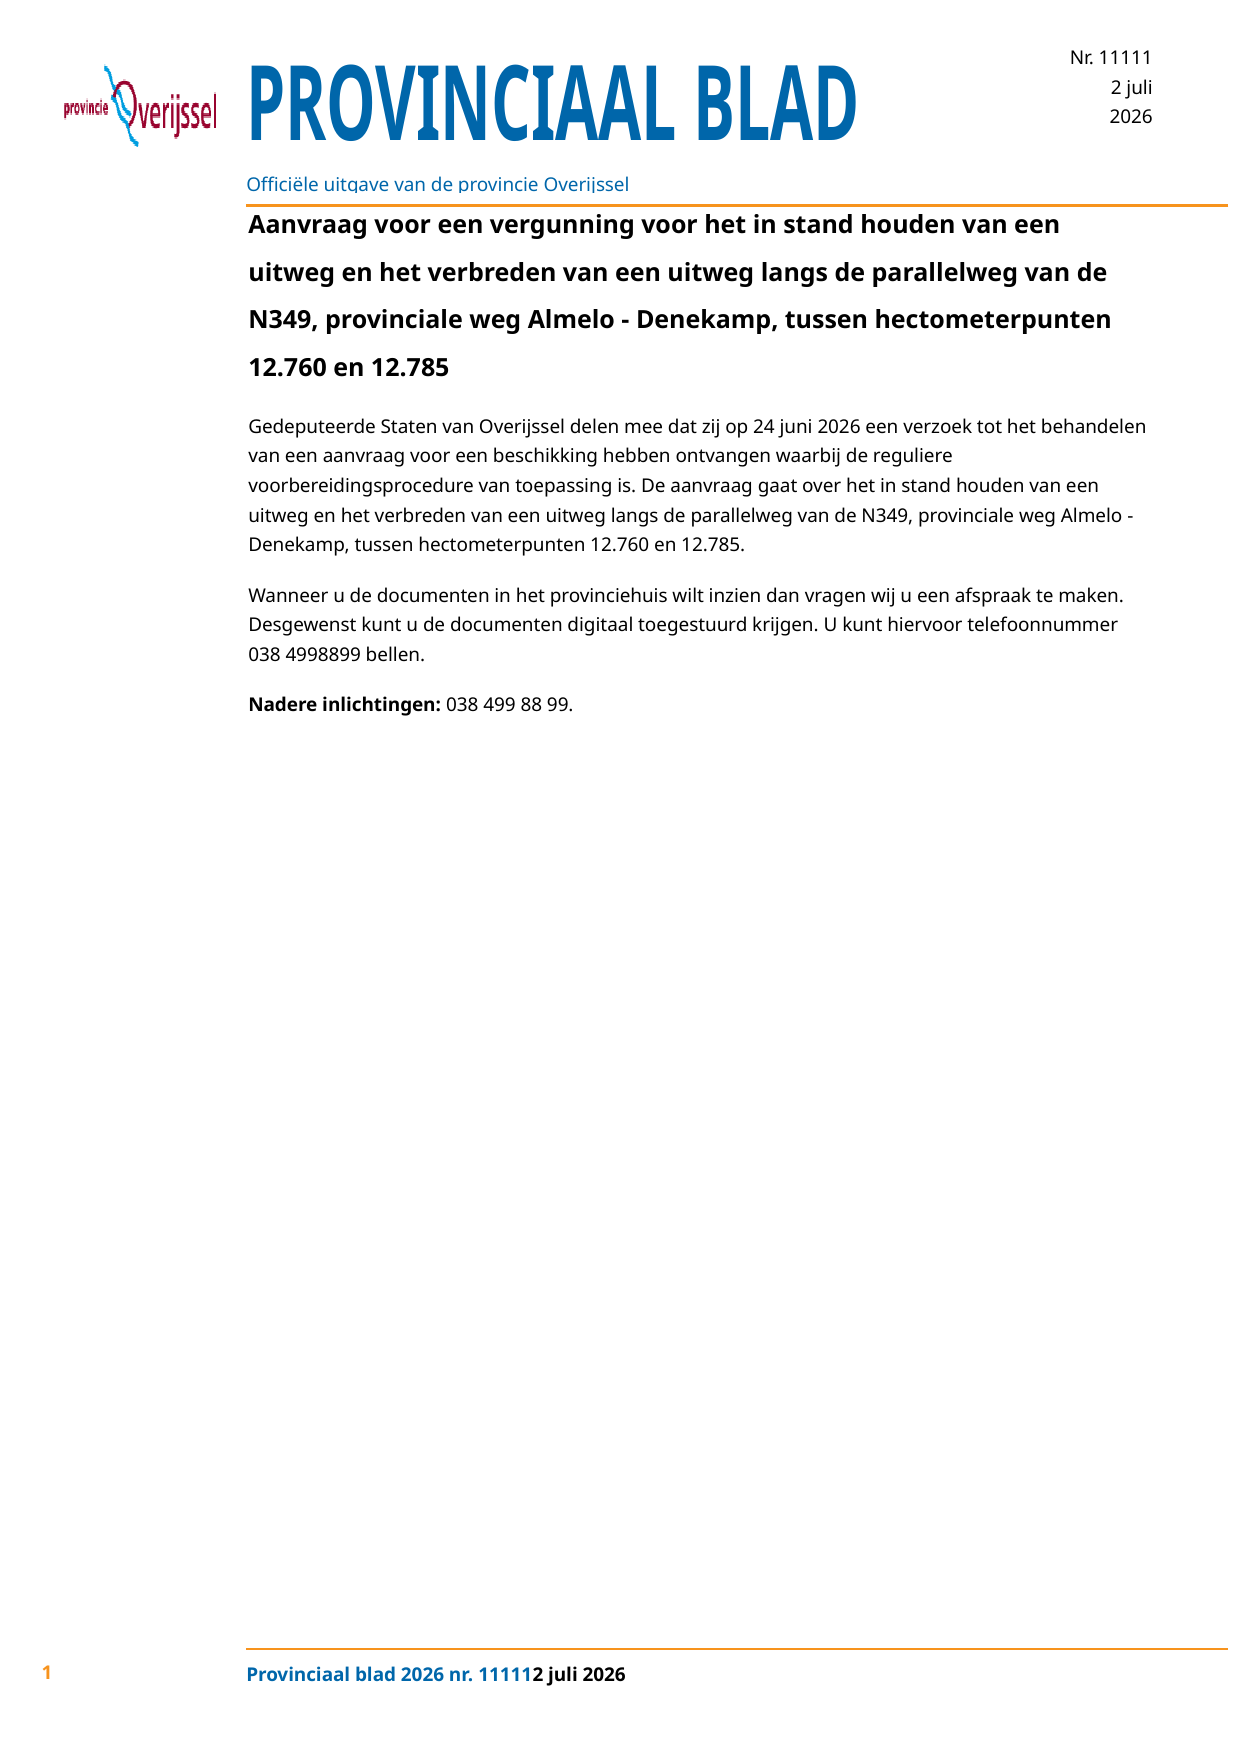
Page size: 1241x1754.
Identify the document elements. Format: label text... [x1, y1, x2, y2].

text Gedeputeerde Staten van Overijssel delen mee dat zij op 24 juni 2026 een verzoek tot het behandelen van een aanvraag voor een beschikking hebben ontvangen waarbij de reguliere voorbereidingsprocedure van toepassing is. De aanvraag gaat over het in stand houden van een uitweg en het verbreden van een uitweg langs de parallelweg van de N349, provinciale weg Almelo - Denekamp, tussen hectometerpunten 12.760 en 12.785. [248, 413, 1152, 557]
text Aanvraag voor een vergunning voor het in stand houden van een uitweg en het verbreden van een uitweg langs de parallelweg van de N349, provinciale weg Almelo - Denekamp, tussen hectometerpunten 12.760 en 12.785 [248, 207, 1152, 384]
text Wanneer u de documenten in het provinciehuis wilt inzien dan vragen wij u een afspraak te maken. Desgewenst kunt u de documenten digitaal toegestuurd krijgen. U kunt hiervoor telefoonnummer 038 4998899 bellen. [248, 582, 1152, 667]
text Nadere inlichtingen: 038 499 88 99. [248, 691, 1152, 717]
picture [41, 47, 231, 172]
